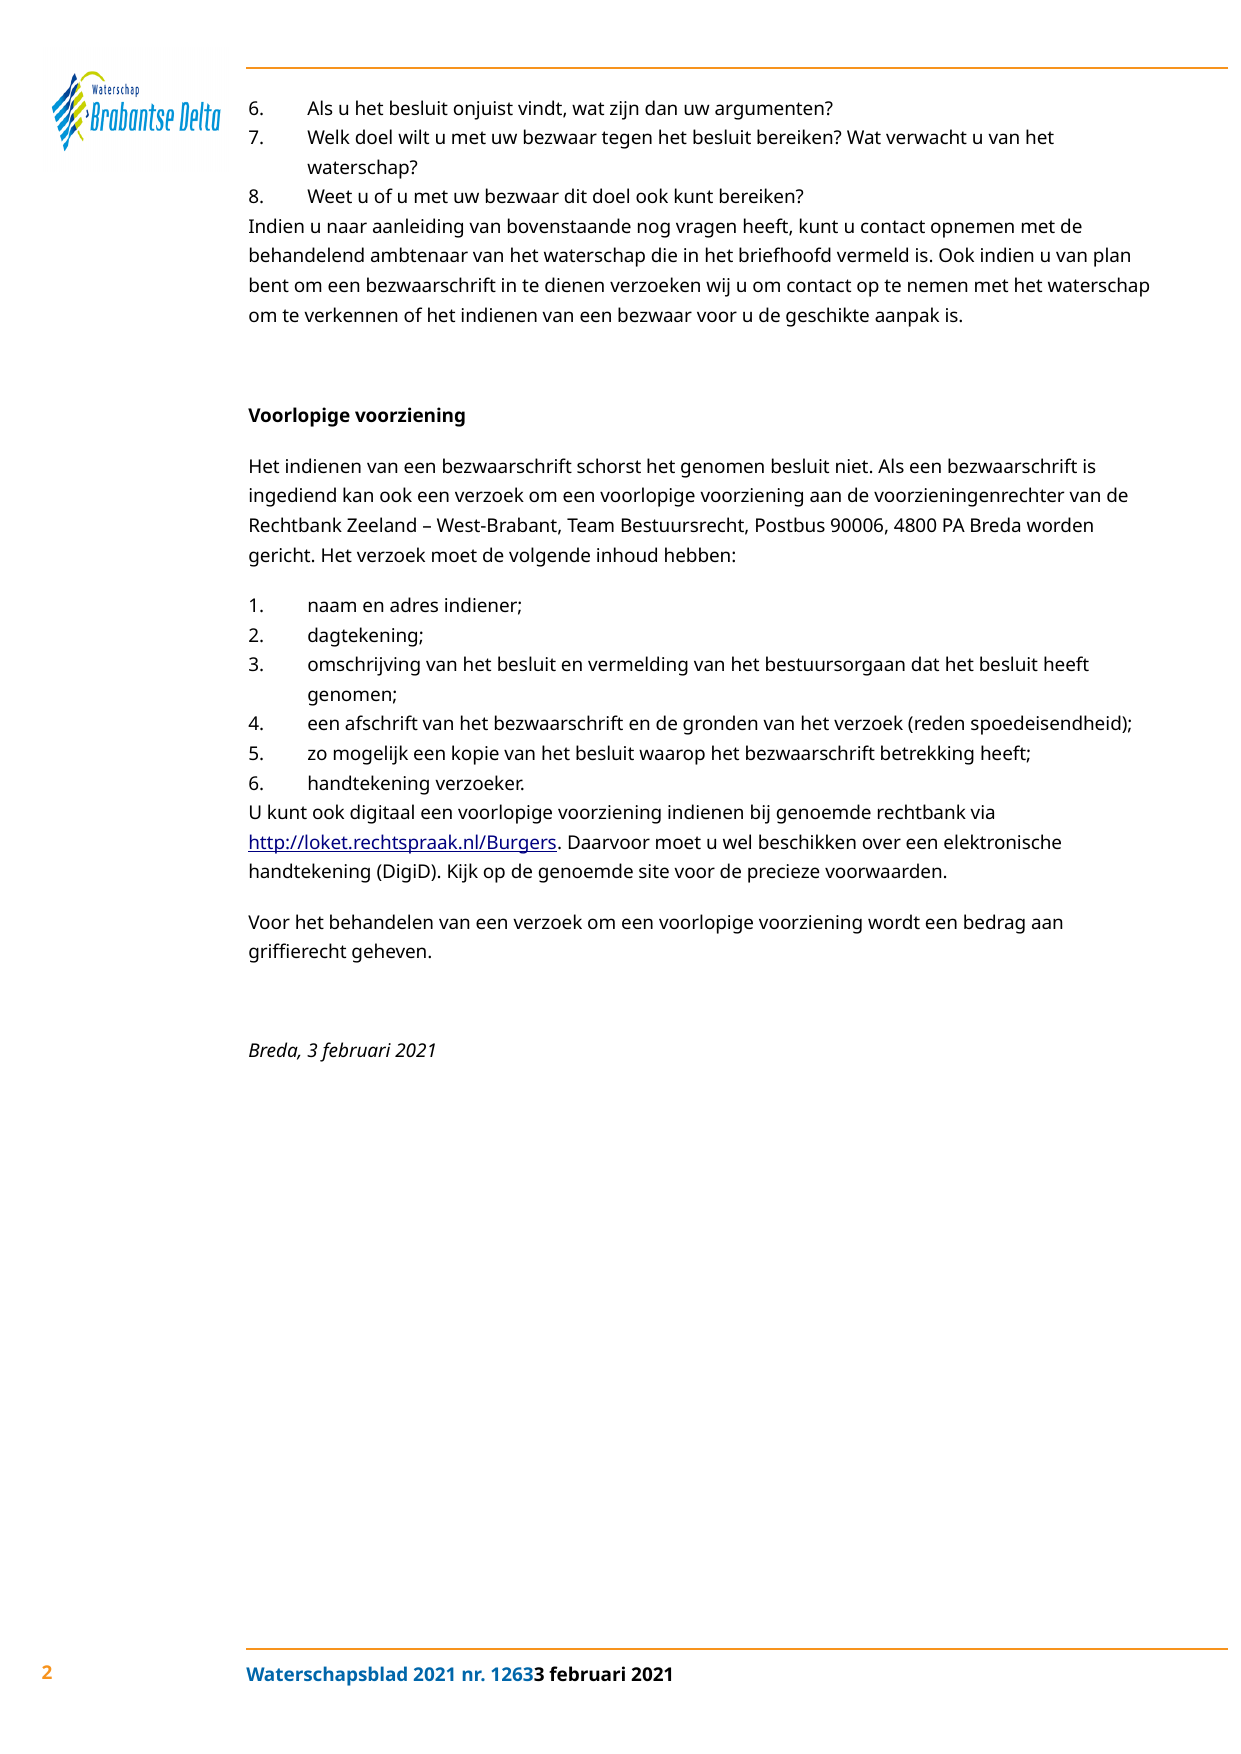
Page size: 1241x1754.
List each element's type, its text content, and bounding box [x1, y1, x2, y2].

list zo mogelijk een kopie van het besluit waarop het bezwaarschrift betrekking heeft; [248, 740, 1152, 766]
list omschrijving van het besluit en vermelding van het bestuursorgaan dat het besluit heeft genomen; [248, 651, 1152, 707]
text Het indienen van een bezwaarschrift schorst het genomen besluit niet. Als een bezwaarschrift is ingediend kan ook een verzoek om een voorlopige voorziening aan de voorzieningenrechter van de Rechtbank Zeeland – West-Brabant, Team Bestuursrecht, Postbus 90006, 4800 PA Breda worden gericht. Het verzoek moet de volgende inhoud hebben: [248, 453, 1152, 568]
list een afschrift van het bezwaarschrift en de gronden van het verzoek (reden spoedeisendheid); [248, 711, 1152, 736]
text U kunt ook digitaal een voorlopige voorziening indienen bij genoemde rechtbank via http://loket.rechtspraak.nl/Burgers. Daarvoor moet u wel beschikken over een elektronische handtekening (DigiD). Kijk op de genoemde site voor de precieze voorwaarden. [248, 799, 1152, 884]
list Weet u of u met uw bezwaar dit doel ook kunt bereiken? [248, 183, 1152, 209]
text Voorlopige voorziening [248, 403, 1152, 428]
list Welk doel wilt u met uw bezwaar tegen het besluit bereiken? Wat verwacht u van het waterschap? [248, 124, 1152, 180]
text Indien u naar aanleiding van bovenstaande nog vragen heeft, kunt u contact opnemen met de behandelend ambtenaar van het waterschap die in het briefhoofd vermeld is. Ook indien u van plan bent om een bezwaarschrift in te dienen verzoeken wij u om contact op te nemen met het waterschap om te verkennen of het indienen van een bezwaar voor u de geschikte aanpak is. [248, 213, 1152, 328]
list Als u het besluit onjuist vindt, wat zijn dan uw argumenten? [248, 95, 1152, 121]
list dagtekening; [248, 622, 1152, 648]
list handtekening verzoeker. [248, 770, 1152, 796]
text Breda, 3 februari 2021 [248, 1037, 1152, 1062]
picture [41, 47, 231, 172]
text Voor het behandelen van een verzoek om een voorlopige voorziening wordt een bedrag aan griffierecht geheven. [248, 909, 1152, 964]
list naam en adres indiener; [248, 592, 1152, 618]
